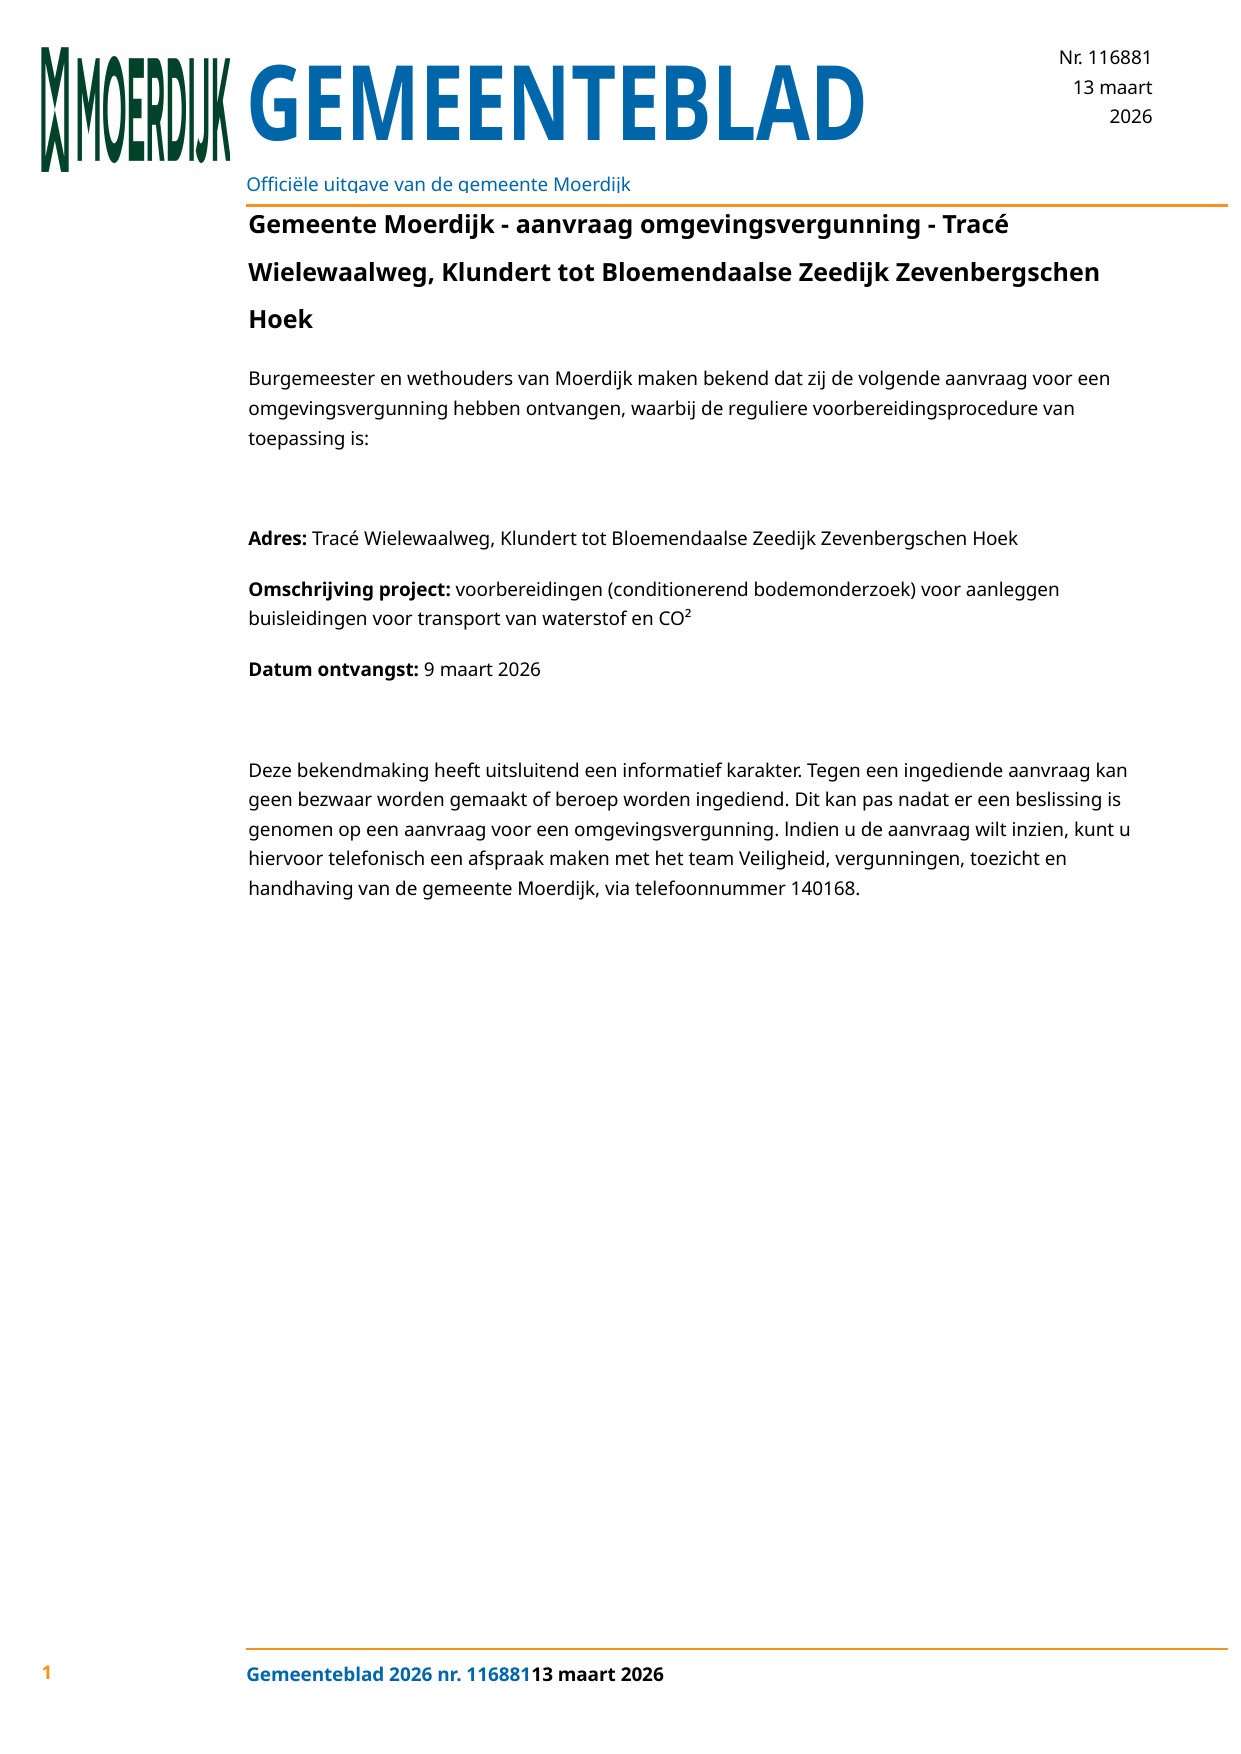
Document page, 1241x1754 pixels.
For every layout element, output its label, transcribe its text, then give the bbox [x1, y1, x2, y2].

text Datum ontvangst: 9 maart 2026 [248, 656, 1152, 682]
text Gemeente Moerdijk - aanvraag omgevingsvergunning - Tracé Wielewaalweg, Klundert tot Bloemendaalse Zeedijk Zevenbergschen Hoek [248, 207, 1152, 336]
text Omschrijving project: voorbereidingen (conditionerend bodemonderzoek) voor aanleggen buisleidingen voor transport van waterstof en CO² [248, 576, 1152, 631]
text Deze bekendmaking heeft uitsluitend een informatief karakter. Tegen een ingediende aanvraag kan geen bezwaar worden gemaakt of beroep worden ingediend. Dit kan pas nadat er een beslissing is genomen op een aanvraag voor een omgevingsvergunning. lndien u de aanvraag wilt inzien, kunt u hiervoor telefonisch een afspraak maken met het team Veiligheid, vergunningen, toezicht en handhaving van de gemeente Moerdijk, via telefoonnummer 140168. [248, 757, 1152, 901]
text Burgemeester en wethouders van Moerdijk maken bekend dat zij de volgende aanvraag voor een omgevingsvergunning hebben ontvangen, waarbij de reguliere voorbereidingsprocedure van toepassing is: [248, 366, 1152, 450]
picture [41, 47, 231, 172]
text Adres: Tracé Wielewaalweg, Klundert tot Bloemendaalse Zeedijk Zevenbergschen Hoek [248, 526, 1152, 551]
